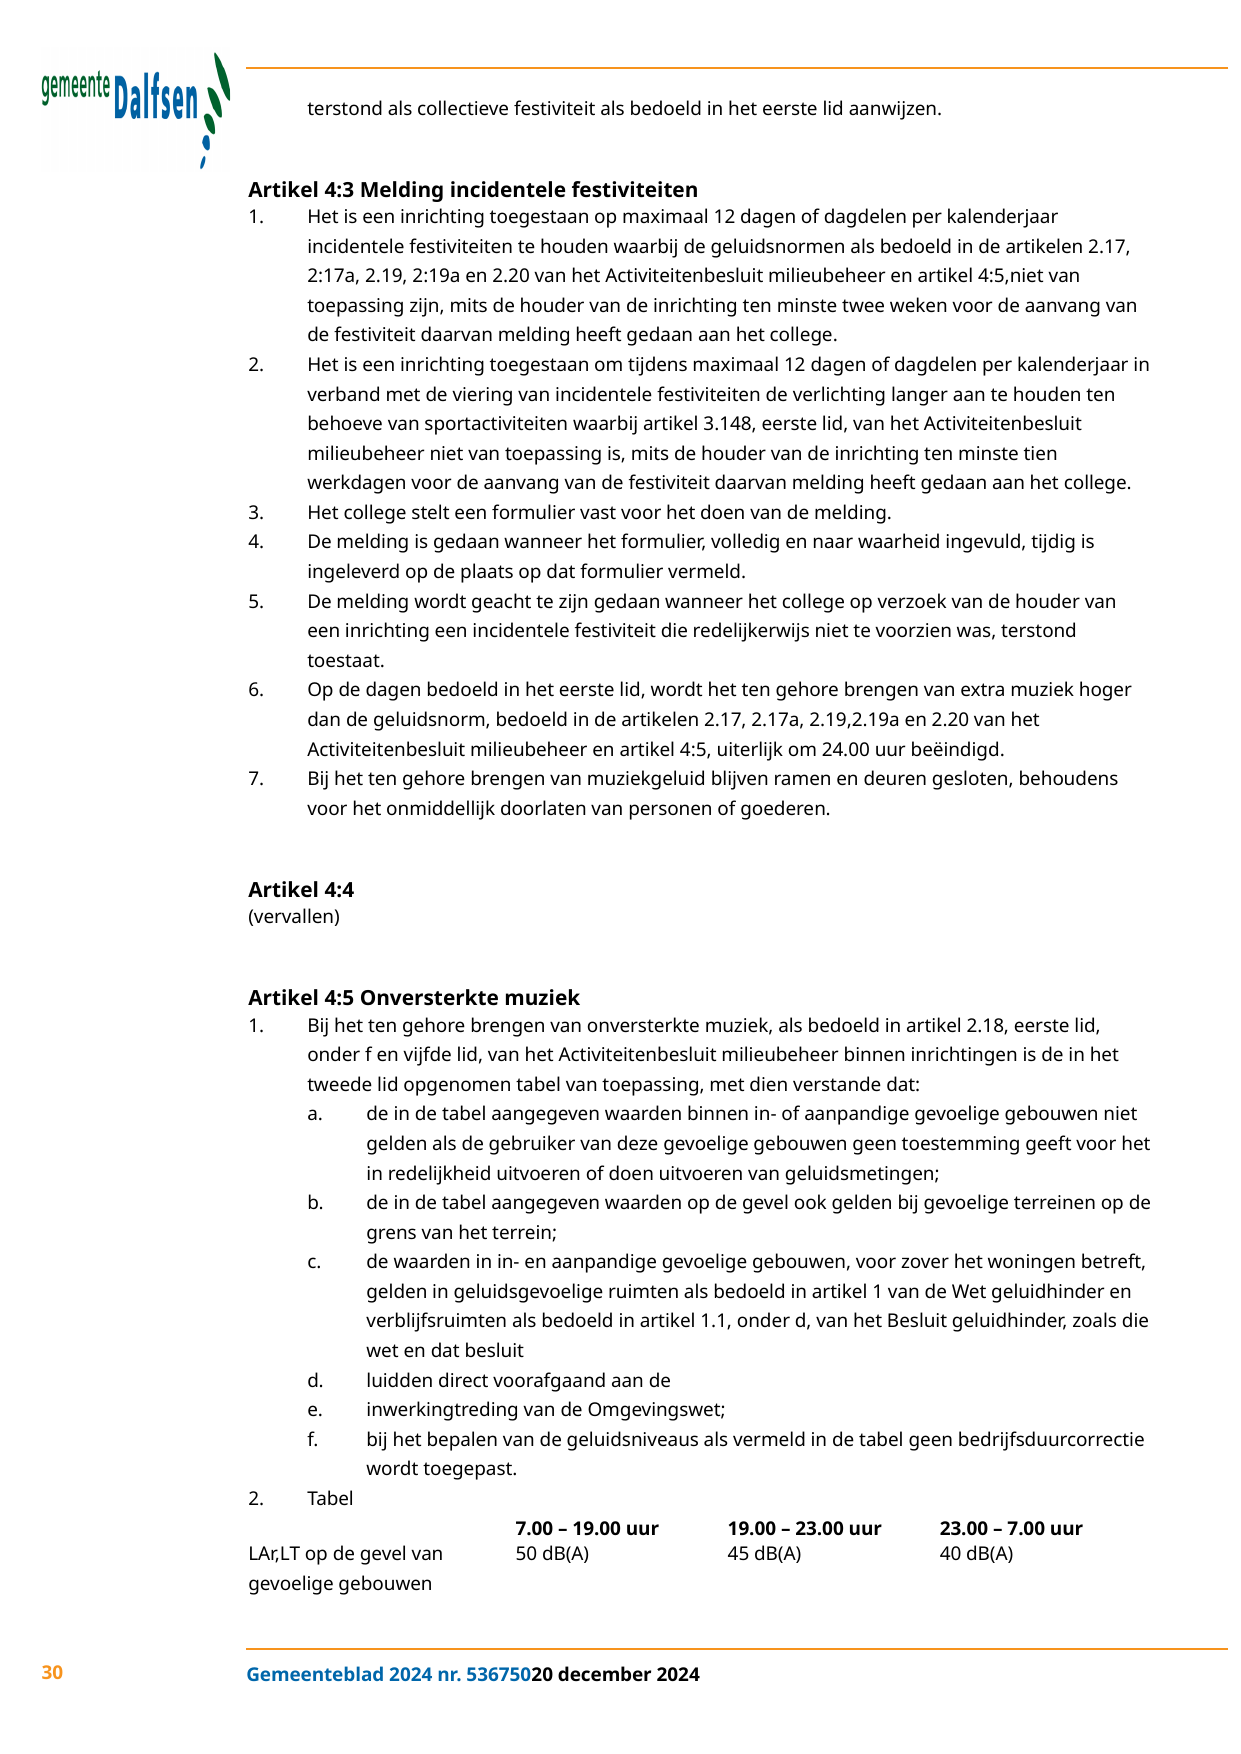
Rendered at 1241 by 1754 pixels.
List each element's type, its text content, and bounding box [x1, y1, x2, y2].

text Artikel 4:5 Onversterkte muziek [248, 983, 1152, 1012]
text Artikel 4:4 [248, 875, 1152, 903]
list de waarden in in- en aanpandige gevoelige gebouwen, voor zover het woningen betreft, gelden in geluidsgevoelige ruimten als bedoeld in artikel 1 van de Wet geluidhinder en verblijfsruimten als bedoeld in artikel 1.1, onder d, van het Besluit geluidhinder, zoals die wet en dat besluit [307, 1248, 1152, 1363]
table_cell 40 dB(A) [940, 1541, 1152, 1596]
list bij het bepalen van de geluidsniveaus als vermeld in de tabel geen bedrijfsduurcorrectie wordt toegepast. [307, 1426, 1152, 1481]
list Het is een inrichting toegestaan op maximaal 12 dagen of dagdelen per kalenderjaar incidentele festiviteiten te houden waarbij de geluidsnormen als bedoeld in de artikelen 2.17, 2:17a, 2.19, 2:19a en 2.20 van het Activiteitenbesluit milieubeheer en artikel 4:5,niet van toepassing zijn, mits de houder van de inrichting ten minste twee weken voor de aanvang van de festiviteit daarvan melding heeft gedaan aan het college. [248, 203, 1152, 347]
table_header [248, 1515, 515, 1541]
table_header 7.00 – 19.00 uur [515, 1515, 727, 1541]
list Tabel [248, 1485, 1152, 1511]
text (vervallen) [248, 903, 1152, 929]
list terstond als collectieve festiviteit als bedoeld in het eerste lid aanwijzen. [248, 95, 1152, 121]
list Bij het ten gehore brengen van onversterkte muziek, als bedoeld in artikel 2.18, eerste lid, onder f en vijfde lid, van het Activiteitenbesluit milieubeheer binnen inrichtingen is de in het tweede lid opgenomen tabel van toepassing, met dien verstande dat: [248, 1012, 1152, 1097]
list De melding is gedaan wanneer het formulier, volledig en naar waarheid ingevuld, tijdig is ingeleverd op de plaats op dat formulier vermeld. [248, 529, 1152, 584]
list de in de tabel aangegeven waarden binnen in- of aanpandige gevoelige gebouwen niet gelden als de gebruiker van deze gevoelige gebouwen geen toestemming geeft voor het in redelijkheid uitvoeren of doen uitvoeren van geluidsmetingen; [307, 1101, 1152, 1185]
picture [41, 47, 231, 172]
list luidden direct voorafgaand aan de [307, 1367, 1152, 1392]
list De melding wordt geacht te zijn gedaan wanneer het college op verzoek van de houder van een inrichting een incidentele festiviteit die redelijkerwijs niet te voorzien was, terstond toestaat. [248, 588, 1152, 673]
list inwerkingtreding van de Omgevingswet; [307, 1396, 1152, 1422]
table_cell LAr,LT op de gevel van gevoelige gebouwen [248, 1541, 515, 1596]
table_header 19.00 – 23.00 uur [728, 1515, 939, 1541]
table_header 23.00 – 7.00 uur [940, 1515, 1152, 1541]
list Op de dagen bedoeld in het eerste lid, wordt het ten gehore brengen van extra muziek hoger dan de geluidsnorm, bedoeld in de artikelen 2.17, 2.17a, 2.19,2.19a en 2.20 van het Activiteitenbesluit milieubeheer en artikel 4:5, uiterlijk om 24.00 uur beëindigd. [248, 677, 1152, 761]
table_cell 50 dB(A) [515, 1541, 727, 1596]
list Het is een inrichting toegestaan om tijdens maximaal 12 dagen of dagdelen per kalenderjaar in verband met de viering van incidentele festiviteiten de verlichting langer aan te houden ten behoeve van sportactiviteiten waarbij artikel 3.148, eerste lid, van het Activiteitenbesluit milieubeheer niet van toepassing is, mits de houder van de inrichting ten minste tien werkdagen voor de aanvang van de festiviteit daarvan melding heeft gedaan aan het college. [248, 351, 1152, 495]
table_cell 45 dB(A) [728, 1541, 939, 1596]
list Bij het ten gehore brengen van muziekgeluid blijven ramen en deuren gesloten, behoudens voor het onmiddellijk doorlaten van personen of goederen. [248, 765, 1152, 821]
list Het college stelt een formulier vast voor het doen van de melding. [248, 499, 1152, 525]
list de in de tabel aangegeven waarden op de gevel ook gelden bij gevoelige terreinen op de grens van het terrein; [307, 1189, 1152, 1244]
text Artikel 4:3 Melding incidentele festiviteiten [248, 175, 1152, 203]
